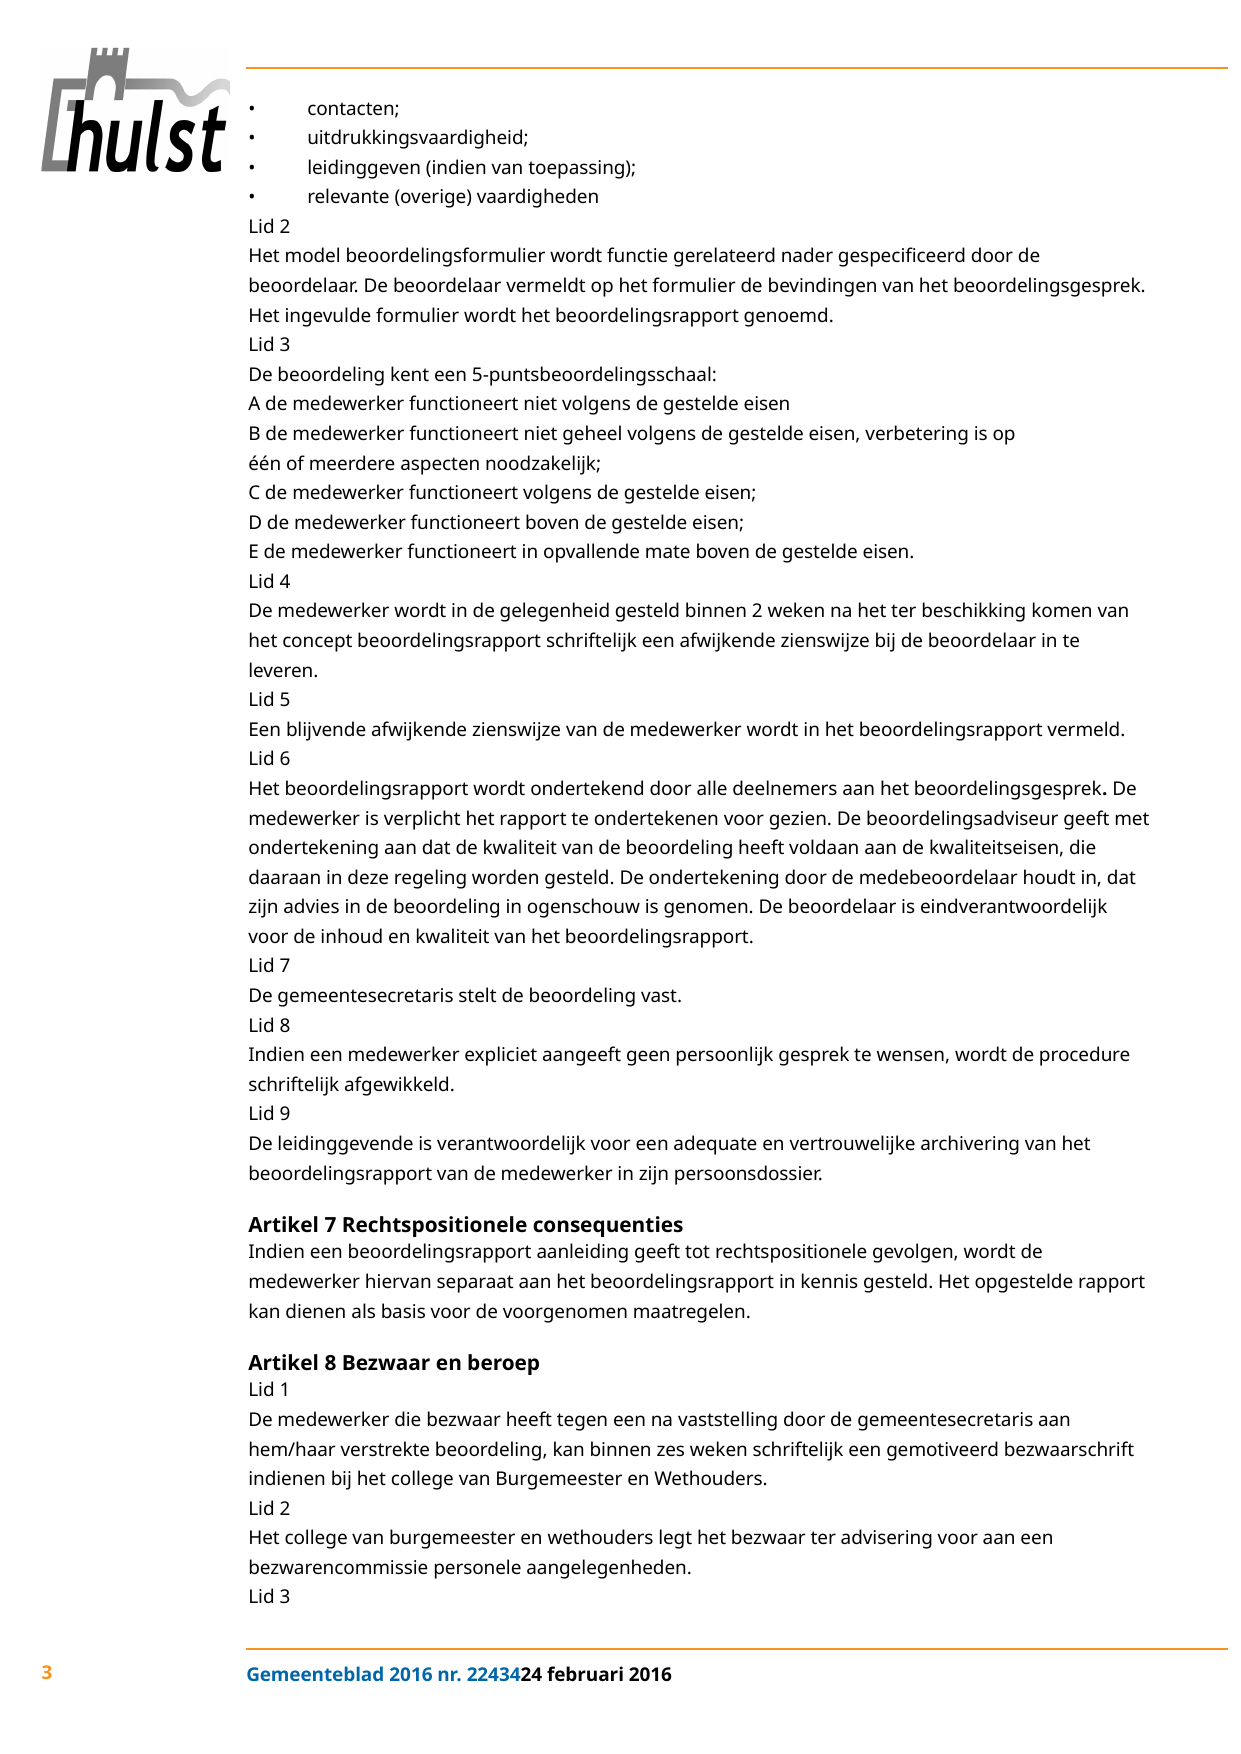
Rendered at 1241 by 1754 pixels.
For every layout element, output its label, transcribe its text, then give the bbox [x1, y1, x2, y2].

list relevante (overige) vaardigheden [248, 183, 1152, 209]
text Lid 6 [248, 746, 1152, 771]
text Lid 3 [248, 331, 1152, 357]
text A de medewerker functioneert niet volgens de gestelde eisen [248, 391, 1152, 416]
text Het model beoordelingsformulier wordt functie gerelateerd nader gespecificeerd door de beoordelaar. De beoordelaar vermeldt op het formulier de bevindingen van het beoordelingsgesprek. Het ingevulde formulier wordt het beoordelingsrapport genoemd. [248, 243, 1152, 328]
text De medewerker die bezwaar heeft tegen een na vaststelling door de gemeentesecretaris aan hem/haar verstrekte beoordeling, kan binnen zes weken schriftelijk een gemotiveerd bezwaarschrift indienen bij het college van Burgemeester en Wethouders. [248, 1406, 1152, 1491]
text Artikel 8 Bezwaar en beroep [248, 1348, 1152, 1377]
text Lid 8 [248, 1012, 1152, 1038]
text Artikel 7 Rechtspositionele consequenties [248, 1210, 1152, 1239]
text Lid 9 [248, 1101, 1152, 1126]
list leidinggeven (indien van toepassing); [248, 154, 1152, 180]
text Indien een medewerker expliciet aangeeft geen persoonlijk gesprek te wensen, wordt de procedure schriftelijk afgewikkeld. [248, 1041, 1152, 1097]
text Lid 1 [248, 1377, 1152, 1402]
text Lid 4 [248, 568, 1152, 594]
text C de medewerker functioneert volgens de gestelde eisen; [248, 479, 1152, 505]
text De beoordeling kent een 5-puntsbeoordelingsschaal: [248, 361, 1152, 387]
text Lid 7 [248, 953, 1152, 978]
text De gemeentesecretaris stelt de beoordeling vast. [248, 982, 1152, 1008]
text De medewerker wordt in de gelegenheid gesteld binnen 2 weken na het ter beschikking komen van het concept beoordelingsrapport schriftelijk een afwijkende zienswijze bij de beoordelaar in te leveren. [248, 598, 1152, 683]
text D de medewerker functioneert boven de gestelde eisen; [248, 509, 1152, 535]
text Een blijvende afwijkende zienswijze van de medewerker wordt in het beoordelingsrapport vermeld. [248, 716, 1152, 742]
text Lid 2 [248, 213, 1152, 239]
text E de medewerker functioneert in opvallende mate boven de gestelde eisen. [248, 538, 1152, 564]
list uitdrukkingsvaardigheid; [248, 124, 1152, 150]
text Lid 5 [248, 686, 1152, 712]
text Het college van burgemeester en wethouders legt het bezwaar ter advisering voor aan een bezwarencommissie personele aangelegenheden. [248, 1524, 1152, 1580]
text Indien een beoordelingsrapport aanleiding geeft tot rechtspositionele gevolgen, wordt de medewerker hiervan separaat aan het beoordelingsrapport in kennis gesteld. Het opgestelde rapport kan dienen als basis voor de voorgenomen maatregelen. [248, 1239, 1152, 1323]
picture [41, 47, 231, 172]
text één of meerdere aspecten noodzakelijk; [248, 450, 1152, 476]
text Lid 2 [248, 1495, 1152, 1521]
text Lid 3 [248, 1584, 1152, 1609]
text B de medewerker functioneert niet geheel volgens de gestelde eisen, verbetering is op [248, 420, 1152, 446]
text Het beoordelingsrapport wordt ondertekend door alle deelnemers aan het beoordelingsgesprek. De medewerker is verplicht het rapport te ondertekenen voor gezien. De beoordelingsadviseur geeft met ondertekening aan dat de kwaliteit van de beoordeling heeft voldaan aan de kwaliteitseisen, die daaraan in deze regeling worden gesteld. De ondertekening door de medebeoordelaar houdt in, dat zijn advies in de beoordeling in ogenschouw is genomen. De beoordelaar is eindverantwoordelijk voor de inhoud en kwaliteit van het beoordelingsrapport. [248, 775, 1152, 949]
list contacten; [248, 95, 1152, 121]
text De leidinggevende is verantwoordelijk voor een adequate en vertrouwelijke archivering van het beoordelingsrapport van de medewerker in zijn persoonsdossier. [248, 1130, 1152, 1186]
